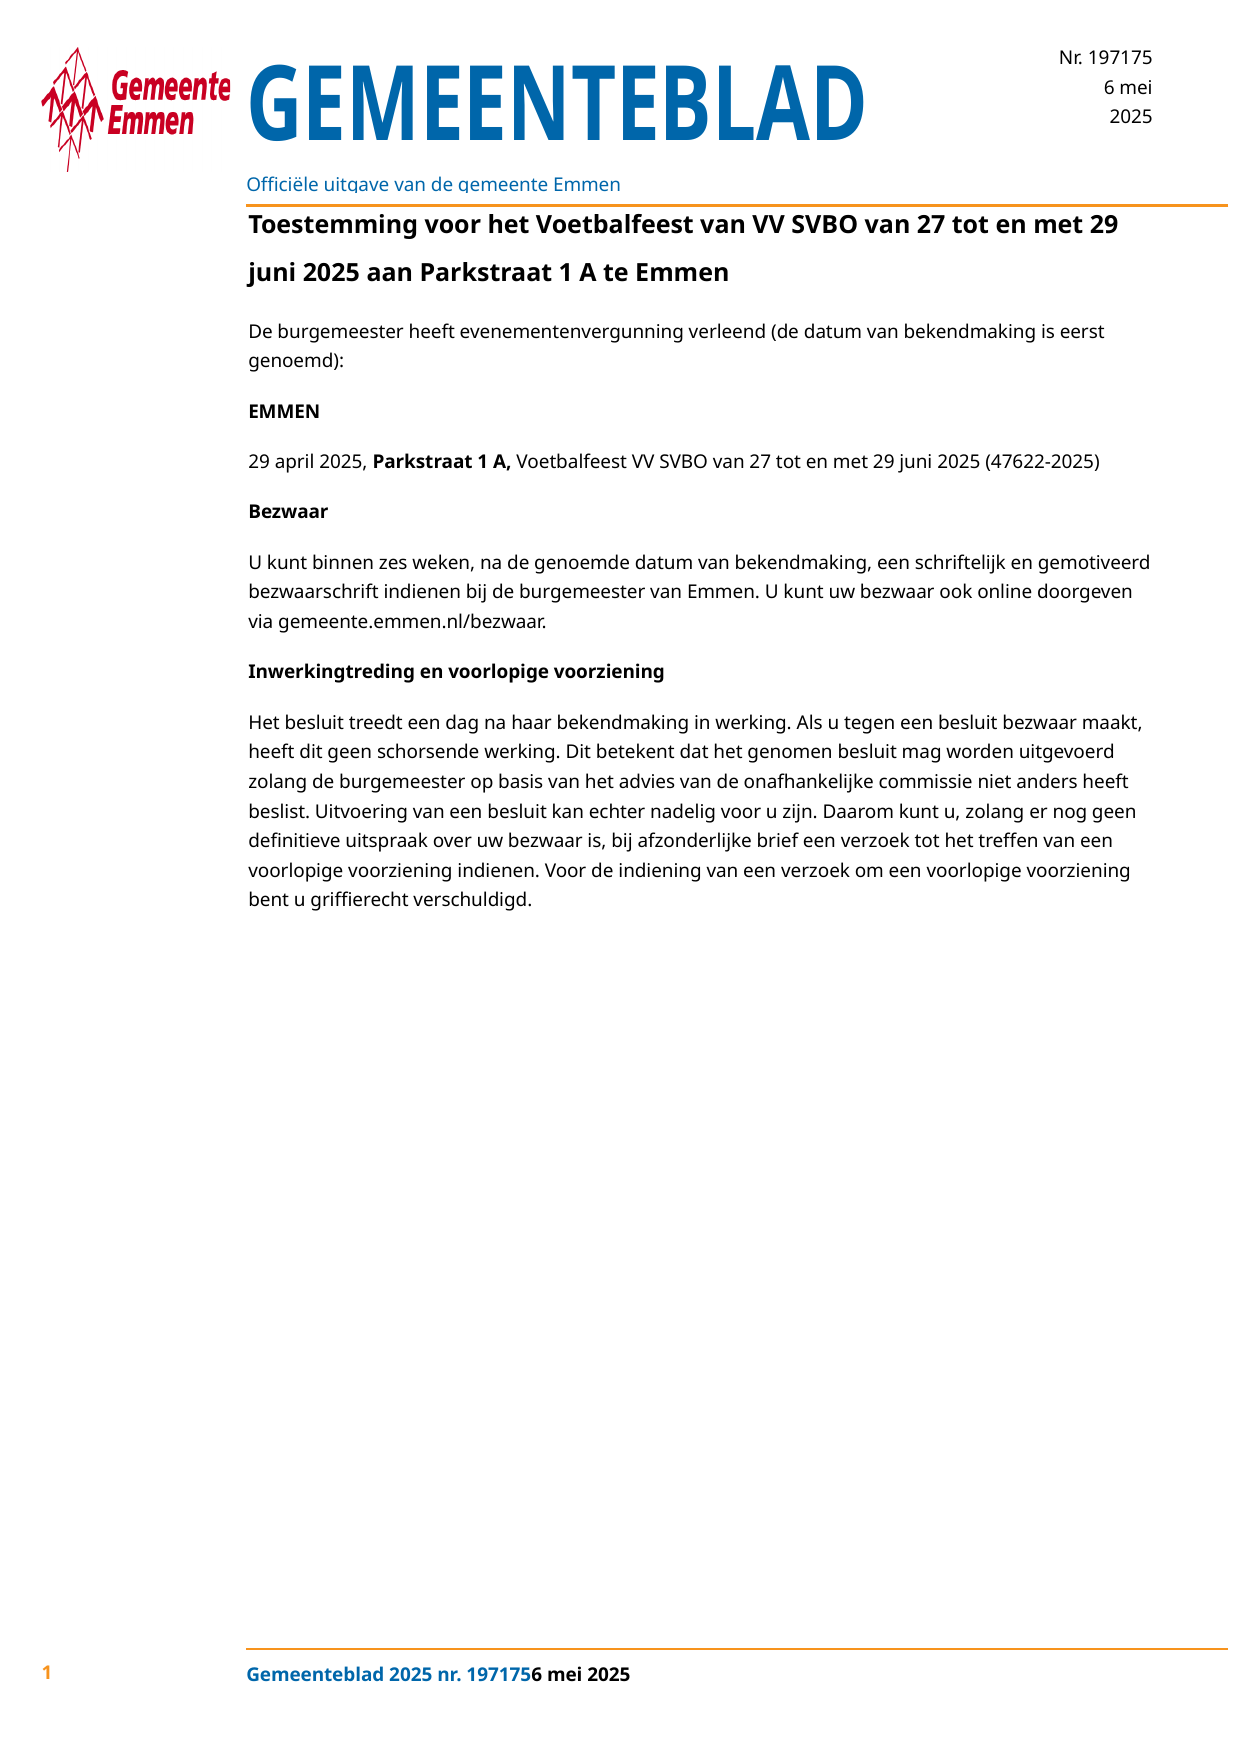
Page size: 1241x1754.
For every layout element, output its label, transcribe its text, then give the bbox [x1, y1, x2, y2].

text Inwerkingtreding en voorlopige voorziening [248, 659, 1152, 684]
text EMMEN [248, 398, 1152, 424]
text Het besluit treedt een dag na haar bekendmaking in werking. Als u tegen een besluit bezwaar maakt, heeft dit geen schorsende werking. Dit betekent dat het genomen besluit mag worden uitgevoerd zolang de burgemeester op basis van het advies van de onafhankelijke commissie niet anders heeft beslist. Uitvoering van een besluit kan echter nadelig voor u zijn. Daarom kunt u, zolang er nog geen definitieve uitspraak over uw bezwaar is, bij afzonderlijke brief een verzoek tot het treffen van een voorlopige voorziening indienen. Voor de indiening van een verzoek om een voorlopige voorziening bent u griffierecht verschuldigd. [248, 709, 1152, 912]
picture [41, 47, 231, 172]
text Bezwaar [248, 499, 1152, 524]
text U kunt binnen zes weken, na de genoemde datum van bekendmaking, een schriftelijk en gemotiveerd bezwaarschrift indienen bij de burgemeester van Emmen. U kunt uw bezwaar ook online doorgeven via gemeente.emmen.nl/bezwaar. [248, 549, 1152, 634]
text Toestemming voor het Voetbalfeest van VV SVBO van 27 tot en met 29 juni 2025 aan Parkstraat 1 A te Emmen [248, 207, 1152, 288]
text 29 april 2025, Parkstraat 1 A, Voetbalfeest VV SVBO van 27 tot en met 29 juni 2025 (47622-2025) [248, 448, 1152, 474]
text De burgemeester heeft evenementenvergunning verleend (de datum van bekendmaking is eerst genoemd): [248, 318, 1152, 373]
